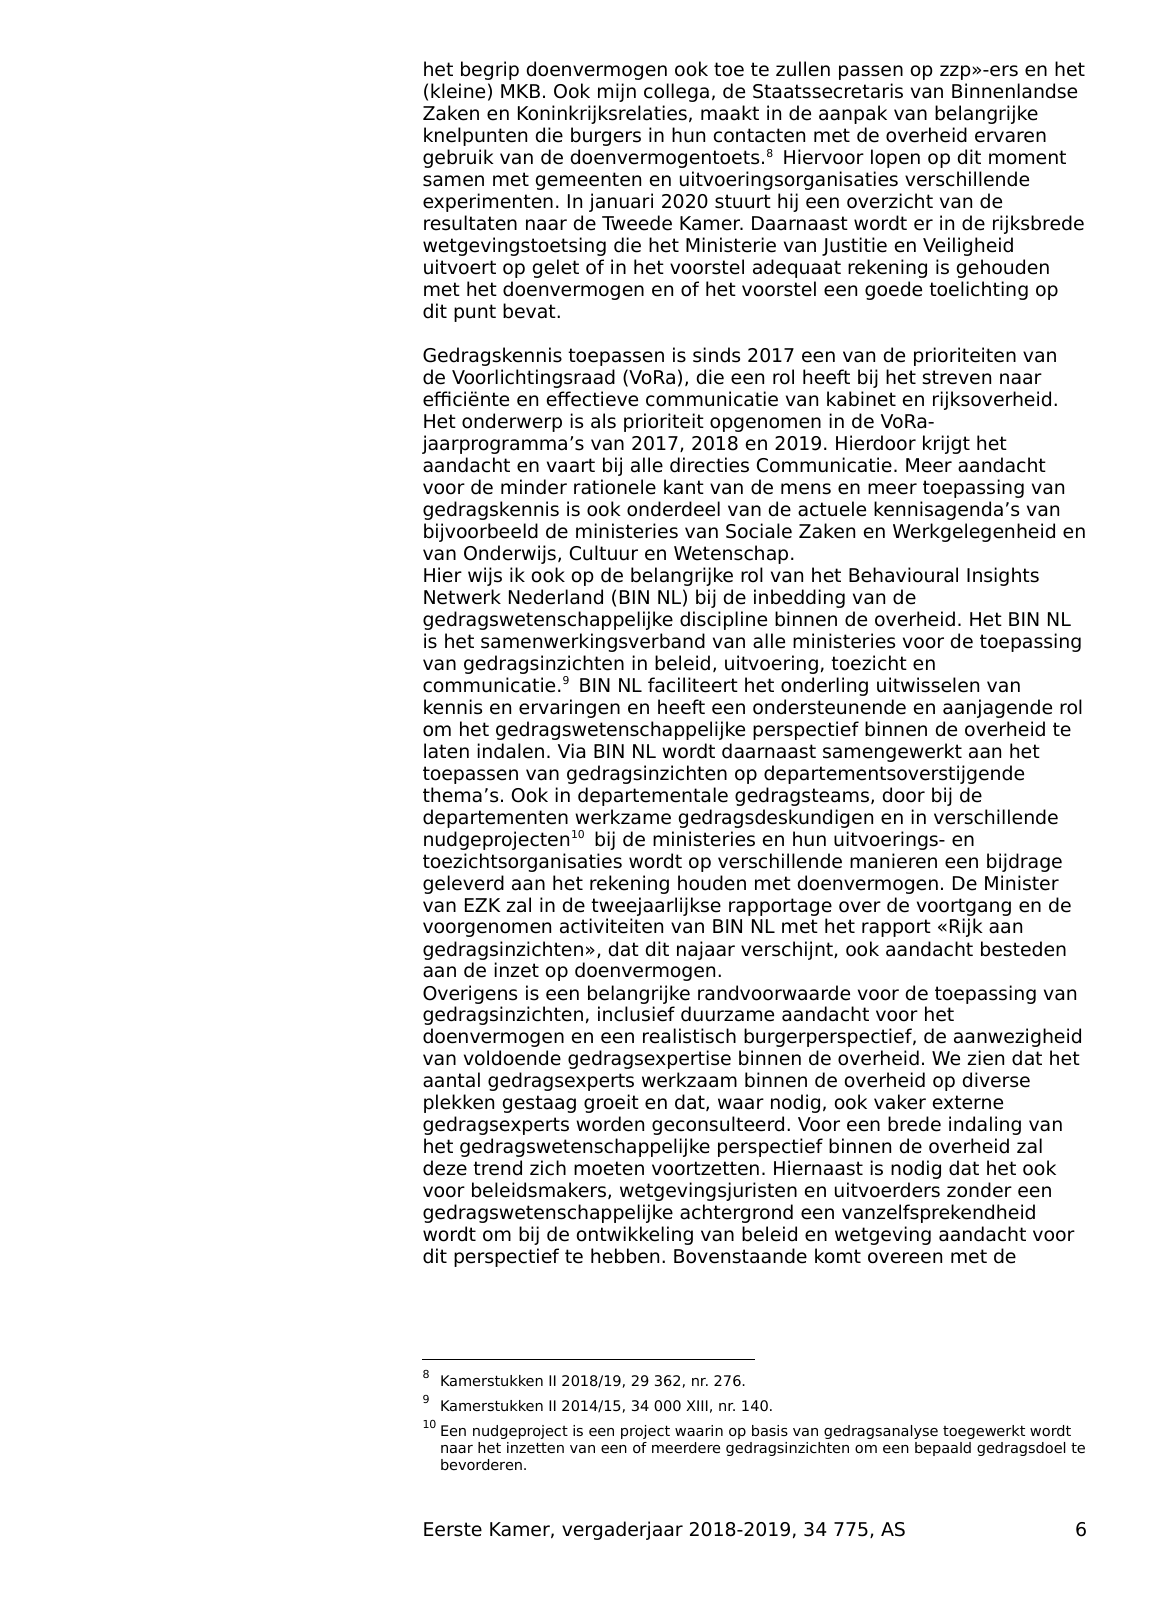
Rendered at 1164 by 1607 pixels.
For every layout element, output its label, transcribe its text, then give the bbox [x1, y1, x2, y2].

text het begrip doenvermogen ook toe te zullen passen op zzp»-ers en het (kleine) MKB. Ook mijn collega, de Staatssecretaris van Binnenlandse Zaken en Koninkrijksrelaties, maakt in de aanpak van belangrijke knelpunten die burgers in hun contacten met de overheid ervaren gebruik van de doenvermogentoets. Hiervoor lopen op dit moment samen met gemeenten en uitvoeringsorganisaties verschillende experimenten. In januari 2020 stuurt hij een overzicht van de resultaten naar de Tweede Kamer. Daarnaast wordt er in de rijksbrede wetgevingstoetsing die het Ministerie van Justitie en Veiligheid uitvoert op gelet of in het voorstel adequaat rekening is gehouden met het doenvermogen en of het voorstel een goede toelichting op dit punt bevat. [422, 59, 1087, 323]
text Een nudgeproject is een project waarin op basis van gedragsanalyse toegewerkt wordt naar het inzetten van een of meerdere gedragsinzichten om een bepaald gedragsdoel te bevorderen. [422, 1418, 1087, 1474]
text Kamerstukken II 2014/15, 34 000 XIII, nr. 140. [422, 1393, 1087, 1416]
text Gedragskennis toepassen is sinds 2017 een van de prioriteiten van de Voorlichtingsraad (VoRa), die een rol heeft bij het streven naar efficiënte en effectieve communicatie van kabinet en rijksoverheid. Het onderwerp is als prioriteit opgenomen in de VoRa-jaarprogramma’s van 2017, 2018 en 2019. Hierdoor krijgt het aandacht en vaart bij alle directies Communicatie. Meer aandacht voor de minder rationele kant van de mens en meer toepassing van gedragskennis is ook onderdeel van de actuele kennisagenda’s van bijvoorbeeld de ministeries van Sociale Zaken en Werkgelegenheid en van Onderwijs, Cultuur en Wetenschap. [422, 345, 1087, 565]
text Kamerstukken II 2018/19, 29 362, nr. 276. [422, 1368, 1087, 1391]
text Overigens is een belangrijke randvoorwaarde voor de toepassing van gedragsinzichten, inclusief duurzame aandacht voor het doenvermogen en een realistisch burgerperspectief, de aanwezigheid van voldoende gedragsexpertise binnen de overheid. We zien dat het aantal gedragsexperts werkzaam binnen de overheid op diverse plekken gestaag groeit en dat, waar nodig, ook vaker externe gedragsexperts worden geconsulteerd. Voor een brede indaling van het gedragswetenschappelijke perspectief binnen de overheid zal deze trend zich moeten voortzetten. Hiernaast is nodig dat het ook voor beleidsmakers, wetgevingsjuristen en uitvoerders zonder een gedragswetenschappelijke achtergrond een vanzelfsprekendheid wordt om bij de ontwikkeling van beleid en wetgeving aandacht voor dit perspectief te hebben. Bovenstaande komt overeen met de [422, 982, 1087, 1268]
text Hier wijs ik ook op de belangrijke rol van het Behavioural Insights Netwerk Nederland (BIN NL) bij de inbedding van de gedragswetenschappelijke discipline binnen de overheid. Het BIN NL is het samenwerkingsverband van alle ministeries voor de toepassing van gedragsinzichten in beleid, uitvoering, toezicht en communicatie. BIN NL faciliteert het onderling uitwisselen van kennis en ervaringen en heeft een ondersteunende en aanjagende rol om het gedragswetenschappelijke perspectief binnen de overheid te laten indalen. Via BIN NL wordt daarnaast samengewerkt aan het toepassen van gedragsinzichten op departementsoverstijgende thema’s. Ook in departementale gedragsteams, door bij de departementen werkzame gedragsdeskundigen en in verschillende nudgeprojecten bij de ministeries en hun uitvoerings- en toezichtsorganisaties wordt op verschillende manieren een bijdrage geleverd aan het rekening houden met doenvermogen. De Minister van EZK zal in de tweejaarlijkse rapportage over de voortgang en de voorgenomen activiteiten van BIN NL met het rapport «Rijk aan gedragsinzichten», dat dit najaar verschijnt, ook aandacht besteden aan de inzet op doenvermogen. [422, 565, 1087, 982]
